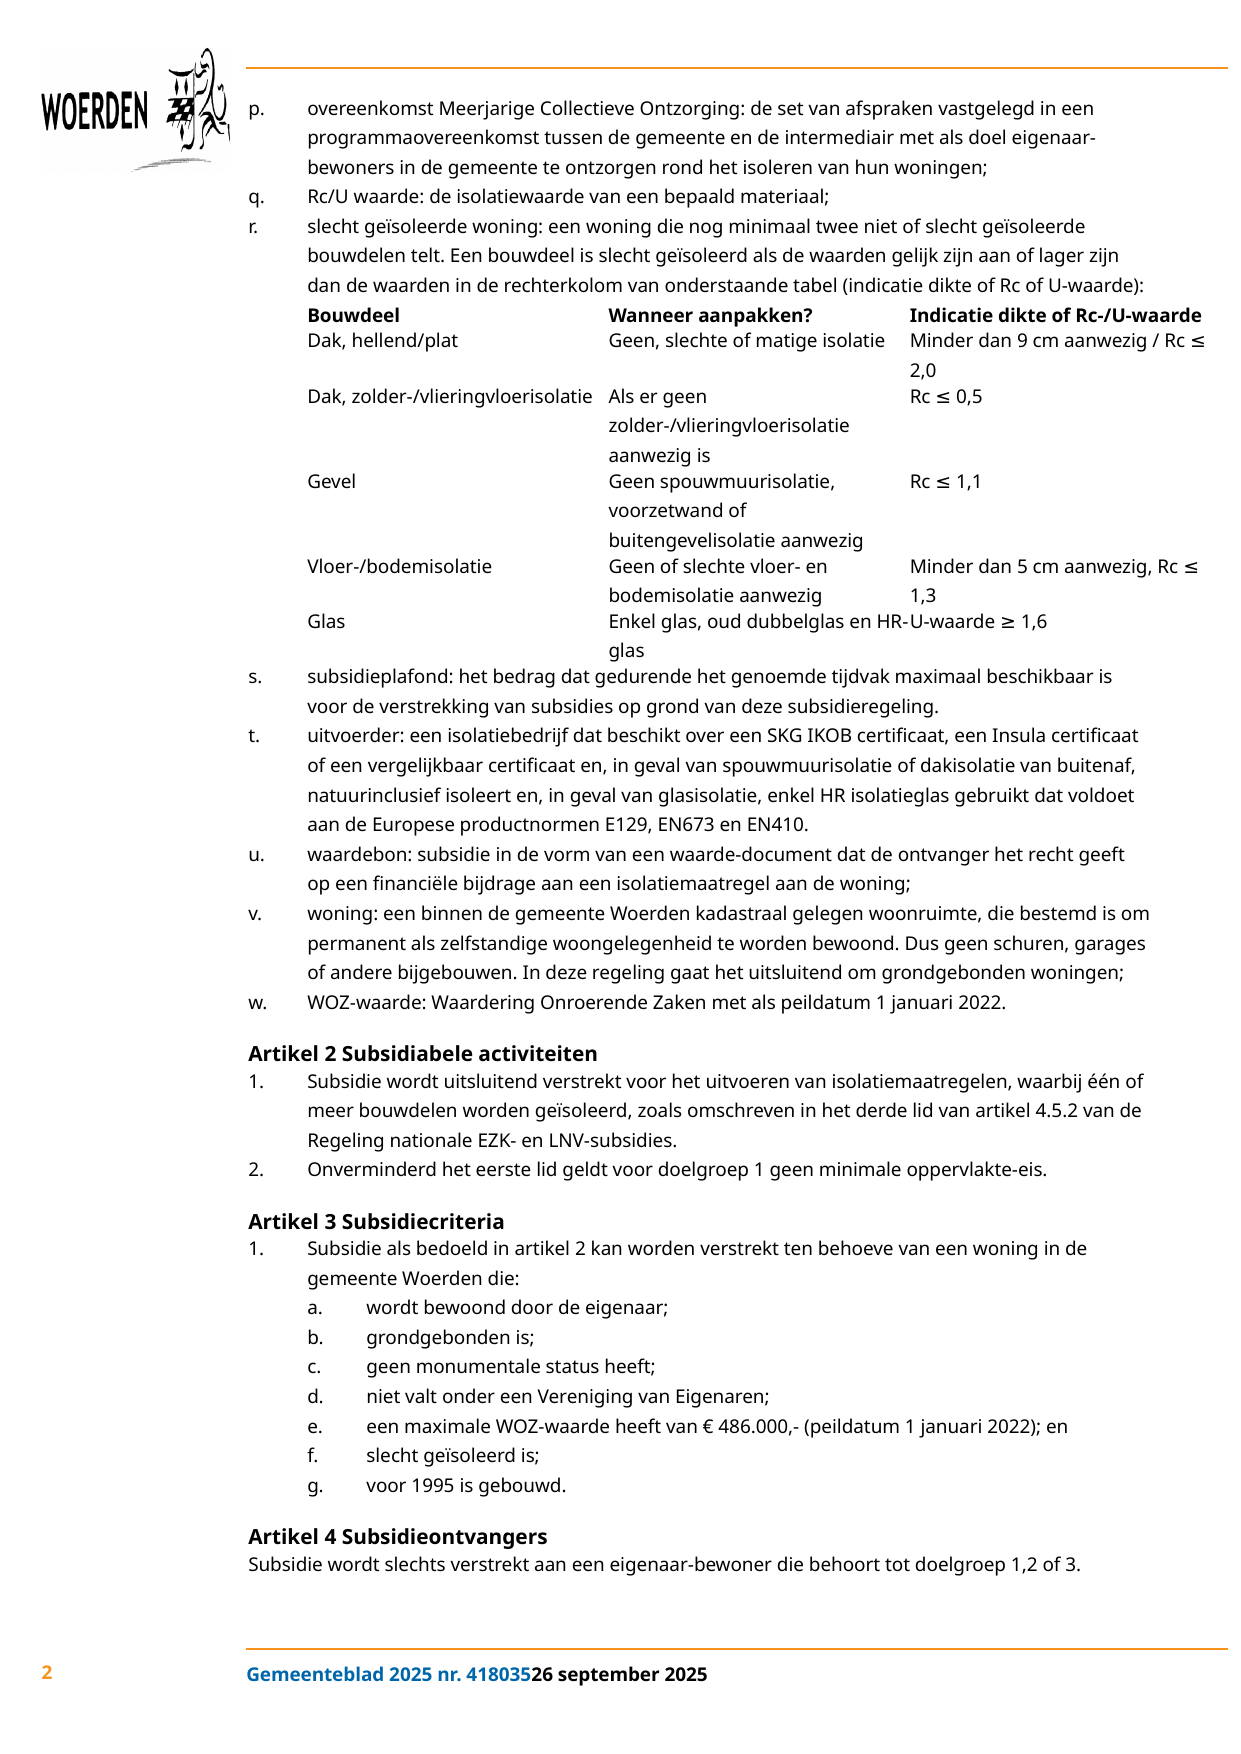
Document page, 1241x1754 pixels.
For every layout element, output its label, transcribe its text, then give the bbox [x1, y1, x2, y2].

list uitvoerder: een isolatiebedrijf dat beschikt over een SKG IKOB certificaat, een Insula certificaat of een vergelijkbaar certificaat en, in geval van spouwmuurisolatie of dakisolatie van buitenaf, natuurinclusief isoleert en, in geval van glasisolatie, enkel HR isolatieglas gebruikt dat voldoet aan de Europese productnormen E129, EN673 en EN410. [248, 723, 1152, 837]
list Onverminderd het eerste lid geldt voor doelgroep 1 geen minimale oppervlakte-eis. [248, 1157, 1152, 1182]
table_cell Minder dan 9 cm aanwezig / Rc ≤ 2,0 [910, 328, 1211, 383]
list slecht geïsoleerde woning: een woning die nog minimaal twee niet of slecht geïsoleerde bouwdelen telt. Een bouwdeel is slecht geïsoleerd als de waarden gelijk zijn aan of lager zijn dan de waarden in de rechterkolom van onderstaande tabel (indicatie dikte of Rc of U-waarde): [248, 213, 1152, 298]
list overeenkomst Meerjarige Collectieve Ontzorging: de set van afspraken vastgelegd in een programmaovereenkomst tussen de gemeente en de intermediair met als doel eigenaar-bewoners in de gemeente te ontzorgen rond het isoleren van hun woningen; [248, 95, 1152, 180]
table_cell Geen of slechte vloer- en bodemisolatie aanwezig [608, 553, 909, 608]
picture [41, 47, 231, 172]
table_cell Dak, hellend/plat [307, 328, 608, 383]
list WOZ-waarde: Waardering Onroerende Zaken met als peildatum 1 januari 2022. [248, 989, 1152, 1015]
list voor 1995 is gebouwd. [307, 1472, 1152, 1498]
table_cell Geen, slechte of matige isolatie [608, 328, 909, 383]
text Artikel 2 Subsidiabele activiteiten [248, 1039, 1152, 1068]
table_cell Glas [307, 608, 608, 663]
list subsidieplafond: het bedrag dat gedurende het genoemde tijdvak maximaal beschikbaar is voor de verstrekking van subsidies op grond van deze subsidieregeling. [248, 663, 1152, 719]
table_cell Rc ≤ 1,1 [910, 468, 1211, 553]
list woning: een binnen de gemeente Woerden kadastraal gelegen woonruimte, die bestemd is om permanent als zelfstandige woongelegenheid te worden bewoond. Dus geen schuren, garages of andere bijgebouwen. In deze regeling gaat het uitsluitend om grondgebonden woningen; [248, 900, 1152, 985]
table_cell Minder dan 5 cm aanwezig, Rc ≤ 1,3 [910, 553, 1211, 608]
list niet valt onder een Vereniging van Eigenaren; [307, 1383, 1152, 1409]
table_cell Geen spouwmuurisolatie, voorzetwand of buitengevelisolatie aanwezig [608, 468, 909, 553]
list een maximale WOZ-waarde heeft van € 486.000,- (peildatum 1 januari 2022); en [307, 1413, 1152, 1439]
list Rc/U waarde: de isolatiewaarde van een bepaald materiaal; [248, 183, 1152, 209]
list Subsidie als bedoeld in artikel 2 kan worden verstrekt ten behoeve van een woning in de gemeente Woerden die: [248, 1235, 1152, 1291]
list geen monumentale status heeft; [307, 1354, 1152, 1379]
table_cell Rc ≤ 0,5 [910, 383, 1211, 468]
table_header Indicatie dikte of Rc-/U-waarde [910, 302, 1211, 328]
text Artikel 4 Subsidieontvangers [248, 1522, 1152, 1551]
table_cell Dak, zolder-/vlieringvloerisolatie [307, 383, 608, 468]
table_cell Vloer-/bodemisolatie [307, 553, 608, 608]
table_header Bouwdeel [307, 302, 608, 328]
list slecht geïsoleerd is; [307, 1442, 1152, 1468]
text Artikel 3 Subsidiecriteria [248, 1207, 1152, 1235]
table_header Wanneer aanpakken? [608, 302, 909, 328]
list grondgebonden is; [307, 1324, 1152, 1350]
text Subsidie wordt slechts verstrekt aan een eigenaar-bewoner die behoort tot doelgroep 1,2 of 3. [248, 1551, 1152, 1577]
table_cell Enkel glas, oud dubbelglas en HR-glas [608, 608, 909, 663]
list waardebon: subsidie in de vorm van een waarde-document dat de ontvanger het recht geeft op een financiële bijdrage aan een isolatiemaatregel aan de woning; [248, 841, 1152, 896]
table_cell Als er geen zolder-/vlieringvloerisolatie aanwezig is [608, 383, 909, 468]
table_cell Gevel [307, 468, 608, 553]
table_cell U-waarde ≥ 1,6 [910, 608, 1211, 663]
list wordt bewoond door de eigenaar; [307, 1294, 1152, 1320]
list Subsidie wordt uitsluitend verstrekt voor het uitvoeren van isolatiemaatregelen, waarbij één of meer bouwdelen worden geïsoleerd, zoals omschreven in het derde lid van artikel 4.5.2 van de Regeling nationale EZK- en LNV-subsidies. [248, 1068, 1152, 1153]
